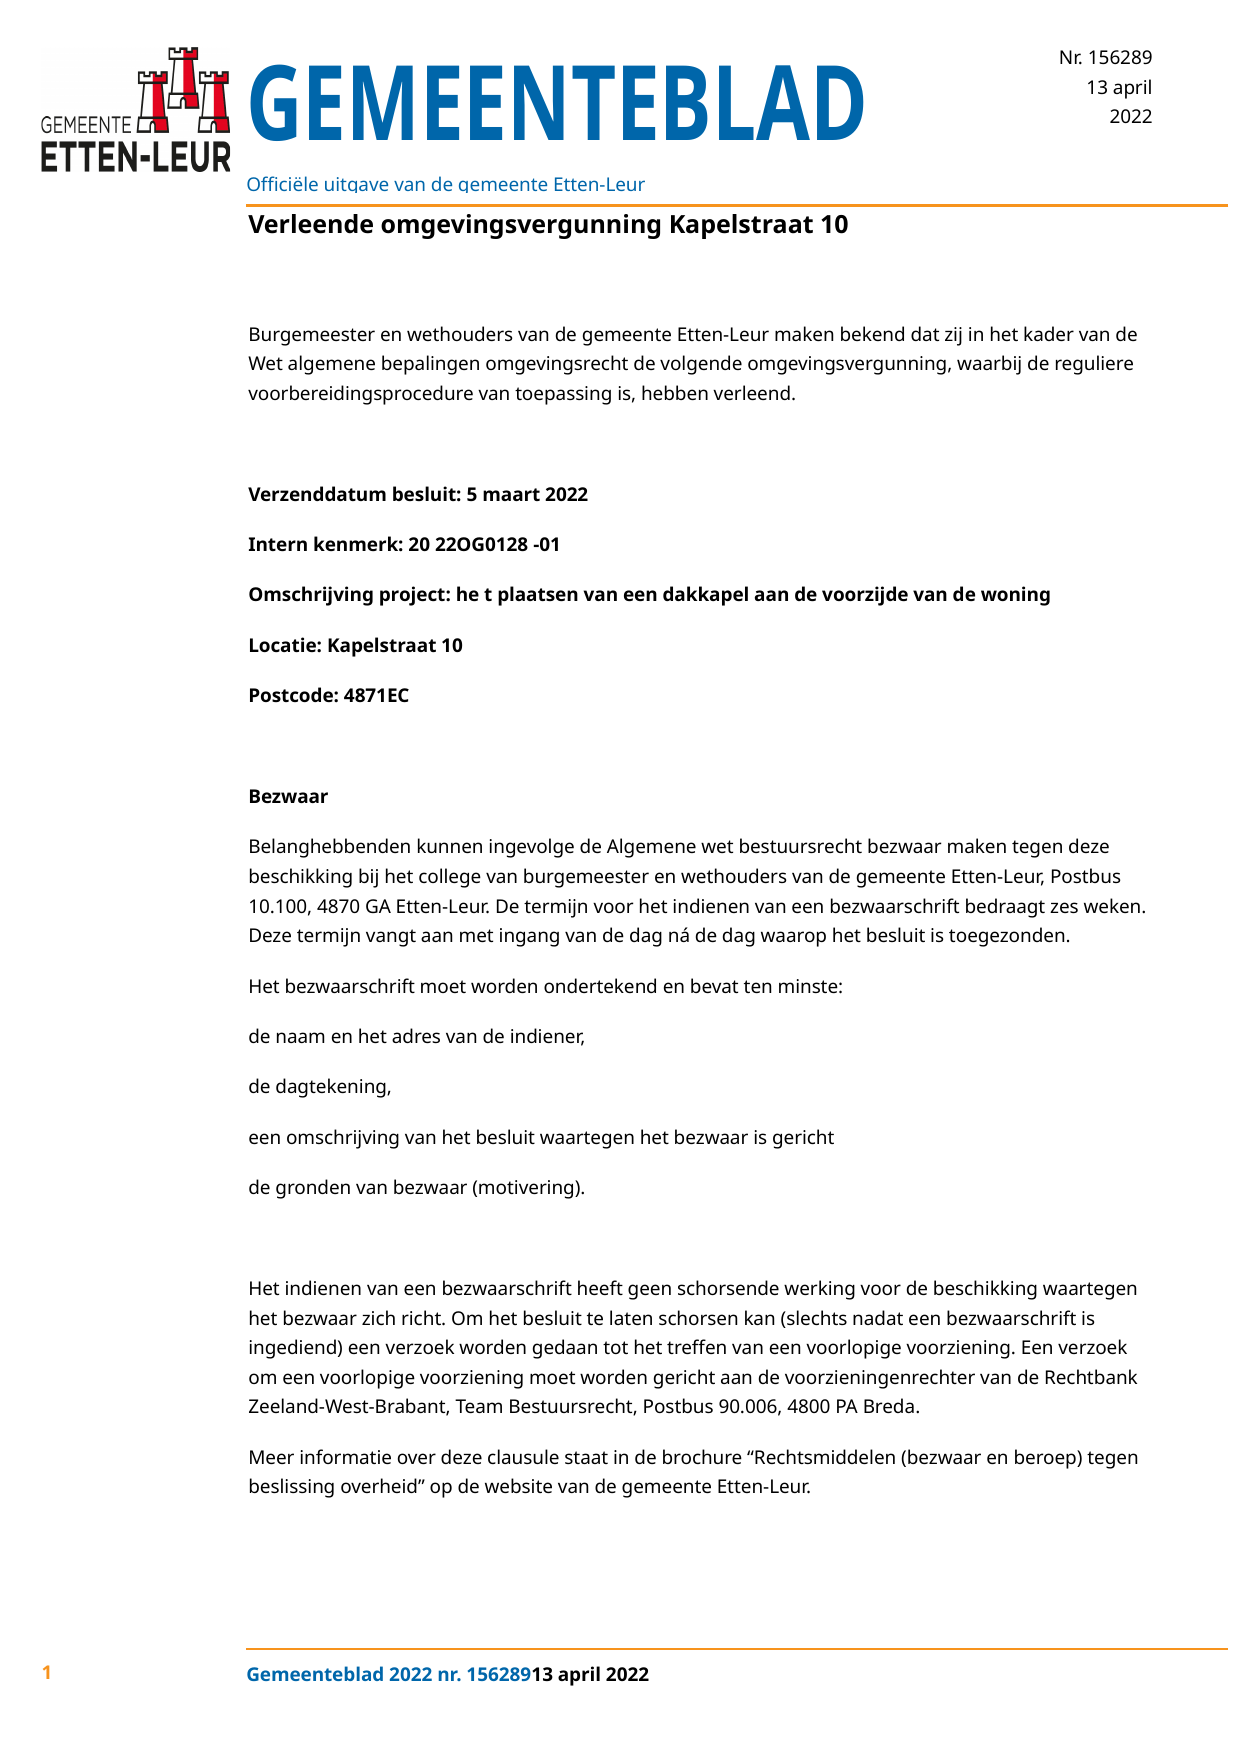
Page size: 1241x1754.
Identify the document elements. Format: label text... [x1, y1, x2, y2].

text Belanghebbenden kunnen ingevolge de Algemene wet bestuursrecht bezwaar maken tegen deze beschikking bij het college van burgemeester en wethouders van de gemeente Etten-Leur, Postbus 10.100, 4870 GA Etten-Leur. De termijn voor het indienen van een bezwaarschrift bedraagt zes weken. Deze termijn vangt aan met ingang van de dag ná de dag waarop het besluit is toegezonden. [248, 834, 1152, 948]
text Meer informatie over deze clausule staat in de brochure “Rechtsmiddelen (bezwaar en beroep) tegen beslissing overheid” op de website van de gemeente Etten-Leur. [248, 1444, 1152, 1499]
text Verzenddatum besluit: 5 maart 2022 [248, 481, 1152, 506]
text Intern kenmerk: 20 22OG0128 -01 [248, 531, 1152, 557]
text Het indienen van een bezwaarschrift heeft geen schorsende werking voor de beschikking waartegen het bezwaar zich richt. Om het besluit te laten schorsen kan (slechts nadat een bezwaarschrift is ingediend) een verzoek worden gedaan tot het treffen van een voorlopige voorziening. Een verzoek om een voorlopige voorziening moet worden gericht aan de voorzieningenrechter van de Rechtbank Zeeland-West-Brabant, Team Bestuursrecht, Postbus 90.006, 4800 PA Breda. [248, 1275, 1152, 1419]
text Locatie: Kapelstraat 10 [248, 632, 1152, 658]
text Burgemeester en wethouders van de gemeente Etten-Leur maken bekend dat zij in het kader van de Wet algemene bepalingen omgevingsrecht de volgende omgevingsvergunning, waarbij de reguliere voorbereidingsprocedure van toepassing is, hebben verleend. [248, 321, 1152, 406]
text Postcode: 4871EC [248, 682, 1152, 708]
text Bezwaar [248, 783, 1152, 809]
picture [41, 47, 231, 172]
text Omschrijving project: he t plaatsen van een dakkapel aan de voorzijde van de woning [248, 582, 1152, 607]
text een omschrijving van het besluit waartegen het bezwaar is gericht [248, 1124, 1152, 1150]
text Verleende omgevingsvergunning Kapelstraat 10 [248, 207, 1152, 241]
text de gronden van bezwaar (motivering). [248, 1174, 1152, 1200]
text de dagtekening, [248, 1074, 1152, 1099]
text Het bezwaarschrift moet worden ondertekend en bevat ten minste: [248, 973, 1152, 998]
text de naam en het adres van de indiener, [248, 1023, 1152, 1049]
